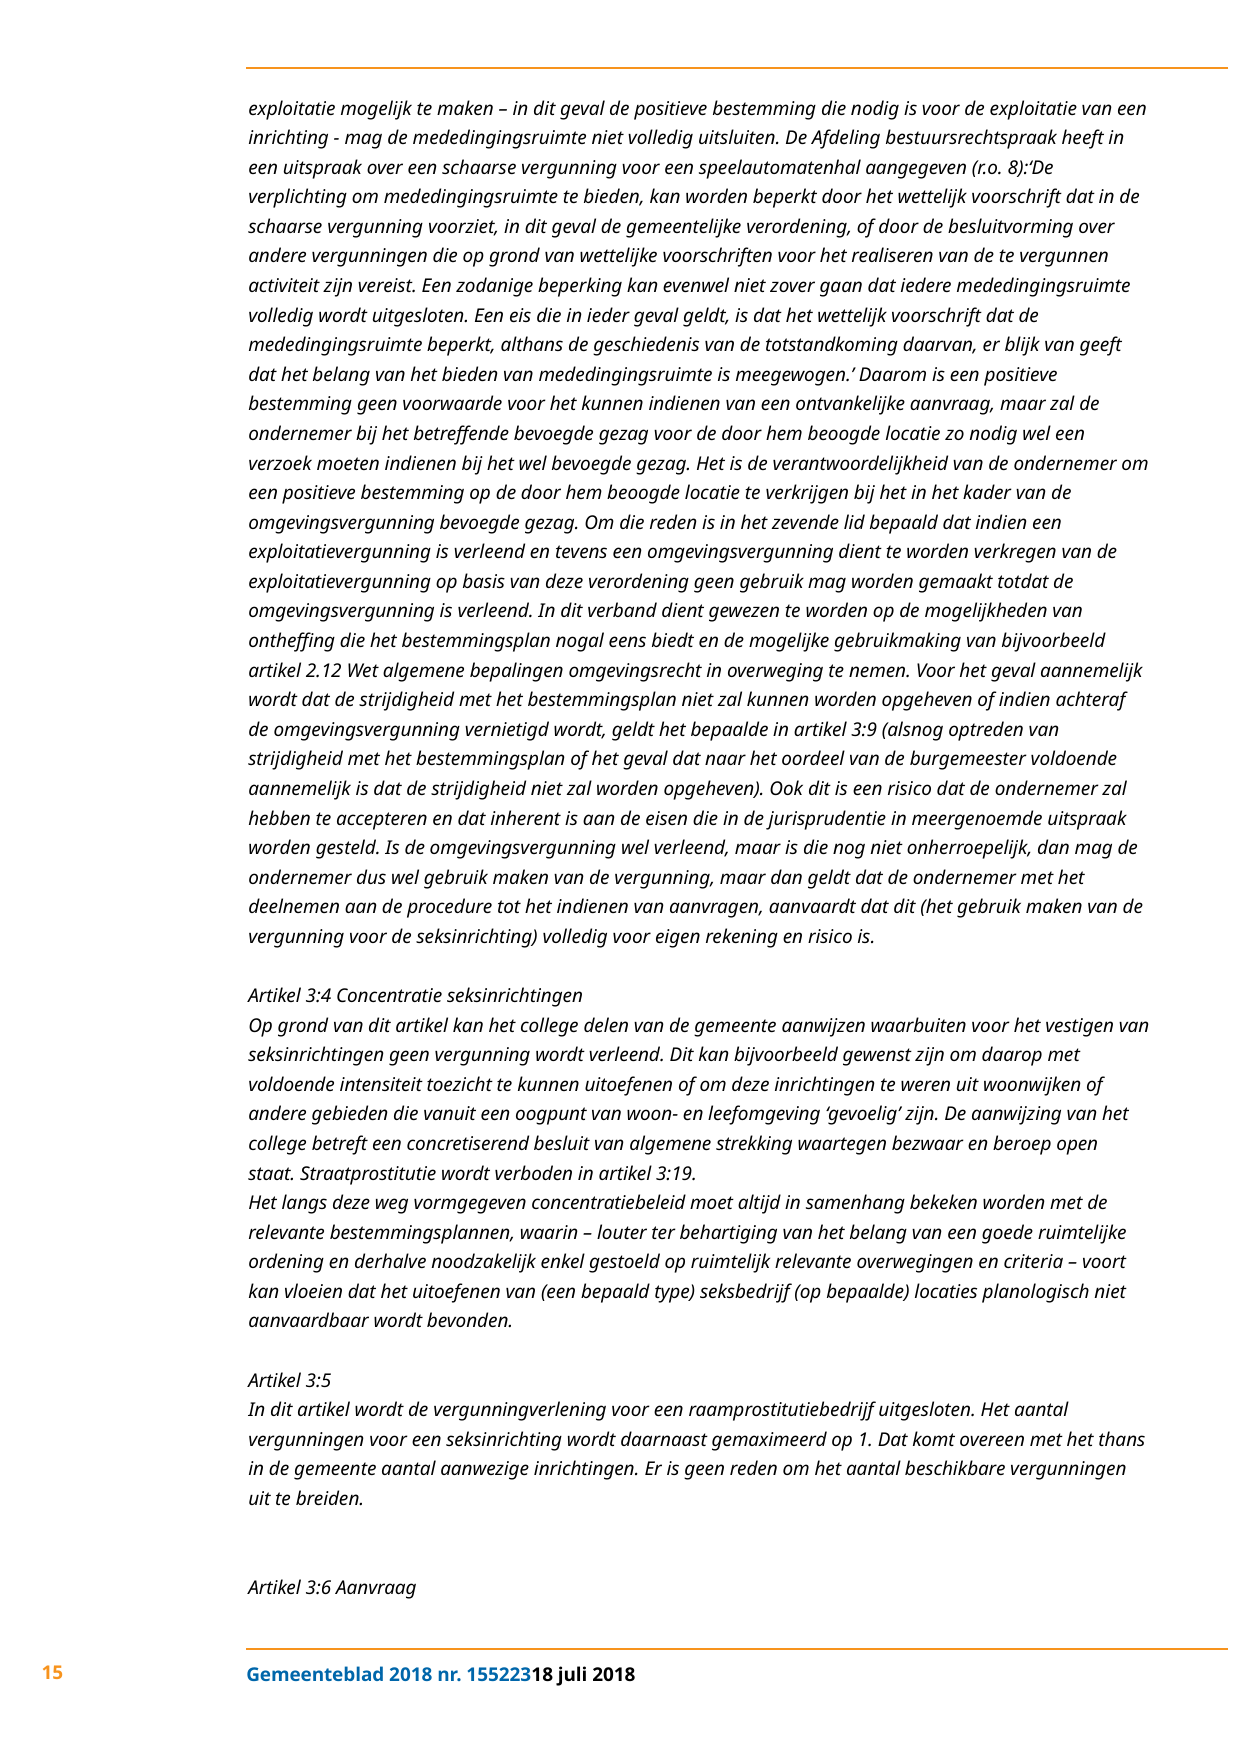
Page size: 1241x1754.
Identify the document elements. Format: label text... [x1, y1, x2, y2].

text Artikel 3:4 Concentratie seksinrichtingen [248, 982, 1152, 1008]
text Artikel 3:6 Aanvraag [248, 1574, 1152, 1600]
text Het langs deze weg vormgegeven concentratiebeleid moet altijd in samenhang bekeken worden met de relevante bestemmingsplannen, waarin – louter ter behartiging van het belang van een goede ruimtelijke ordening en derhalve noodzakelijk enkel gestoeld op ruimtelijk relevante overwegingen en criteria – voort kan vloeien dat het uitoefenen van (een bepaald type) seksbedrijf (op bepaalde) locaties planologisch niet aanvaardbaar wordt bevonden. [248, 1189, 1152, 1333]
text exploitatie mogelijk te maken – in dit geval de positieve bestemming die nodig is voor de exploitatie van een inrichting - mag de mededingingsruimte niet volledig uitsluiten. De Afdeling bestuursrechtspraak heeft in een uitspraak over een schaarse vergunning voor een speelautomatenhal aangegeven (r.o. 8):‘De verplichting om mededingingsruimte te bieden, kan worden beperkt door het wettelijk voorschrift dat in de schaarse vergunning voorziet, in dit geval de gemeentelijke verordening, of door de besluitvorming over andere vergunningen die op grond van wettelijke voorschriften voor het realiseren van de te vergunnen activiteit zijn vereist. Een zodanige beperking kan evenwel niet zover gaan dat iedere mededingingsruimte volledig wordt uitgesloten. Een eis die in ieder geval geldt, is dat het wettelijk voorschrift dat de mededingingsruimte beperkt, althans de geschiedenis van de totstandkoming daarvan, er blijk van geeft dat het belang van het bieden van mededingingsruimte is meegewogen.’ Daarom is een positieve bestemming geen voorwaarde voor het kunnen indienen van een ontvankelijke aanvraag, maar zal de ondernemer bij het betreffende bevoegde gezag voor de door hem beoogde locatie zo nodig wel een verzoek moeten indienen bij het wel bevoegde gezag. Het is de verantwoordelijkheid van de ondernemer om een positieve bestemming op de door hem beoogde locatie te verkrijgen bij het in het kader van de omgevingsvergunning bevoegde gezag. Om die reden is in het zevende lid bepaald dat indien een exploitatievergunning is verleend en tevens een omgevingsvergunning dient te worden verkregen van de exploitatievergunning op basis van deze verordening geen gebruik mag worden gemaakt totdat de omgevingsvergunning is verleend. In dit verband dient gewezen te worden op de mogelijkheden van ontheffing die het bestemmingsplan nogal eens biedt en de mogelijke gebruikmaking van bijvoorbeeld artikel 2.12 Wet algemene bepalingen omgevingsrecht in overweging te nemen. Voor het geval aannemelijk wordt dat de strijdigheid met het bestemmingsplan niet zal kunnen worden opgeheven of indien achteraf de omgevingsvergunning vernietigd wordt, geldt het bepaalde in artikel 3:9 (alsnog optreden van strijdigheid met het bestemmingsplan of het geval dat naar het oordeel van de burgemeester voldoende aannemelijk is dat de strijdigheid niet zal worden opgeheven). Ook dit is een risico dat de ondernemer zal hebben te accepteren en dat inherent is aan de eisen die in de jurisprudentie in meergenoemde uitspraak worden gesteld. Is de omgevingsvergunning wel verleend, maar is die nog niet onherroepelijk, dan mag de ondernemer dus wel gebruik maken van de vergunning, maar dan geldt dat de ondernemer met het deelnemen aan de procedure tot het indienen van aanvragen, aanvaardt dat dit (het gebruik maken van de vergunning voor de seksinrichting) volledig voor eigen rekening en risico is. [248, 95, 1152, 949]
text Artikel 3:5 [248, 1367, 1152, 1393]
text Op grond van dit artikel kan het college delen van de gemeente aanwijzen waarbuiten voor het vestigen van seksinrichtingen geen vergunning wordt verleend. Dit kan bijvoorbeeld gewenst zijn om daarop met voldoende intensiteit toezicht te kunnen uitoefenen of om deze inrichtingen te weren uit woonwijken of andere gebieden die vanuit een oogpunt van woon- en leefomgeving ‘gevoelig’ zijn. De aanwijzing van het college betreft een concretiserend besluit van algemene strekking waartegen bezwaar en beroep open staat. Straatprostitutie wordt verboden in artikel 3:19. [248, 1012, 1152, 1186]
text In dit artikel wordt de vergunningverlening voor een raamprostitutiebedrijf uitgesloten. Het aantal vergunningen voor een seksinrichting wordt daarnaast gemaximeerd op 1. Dat komt overeen met het thans in de gemeente aantal aanwezige inrichtingen. Er is geen reden om het aantal beschikbare vergunningen uit te breiden. [248, 1396, 1152, 1511]
picture [41, 47, 231, 172]
